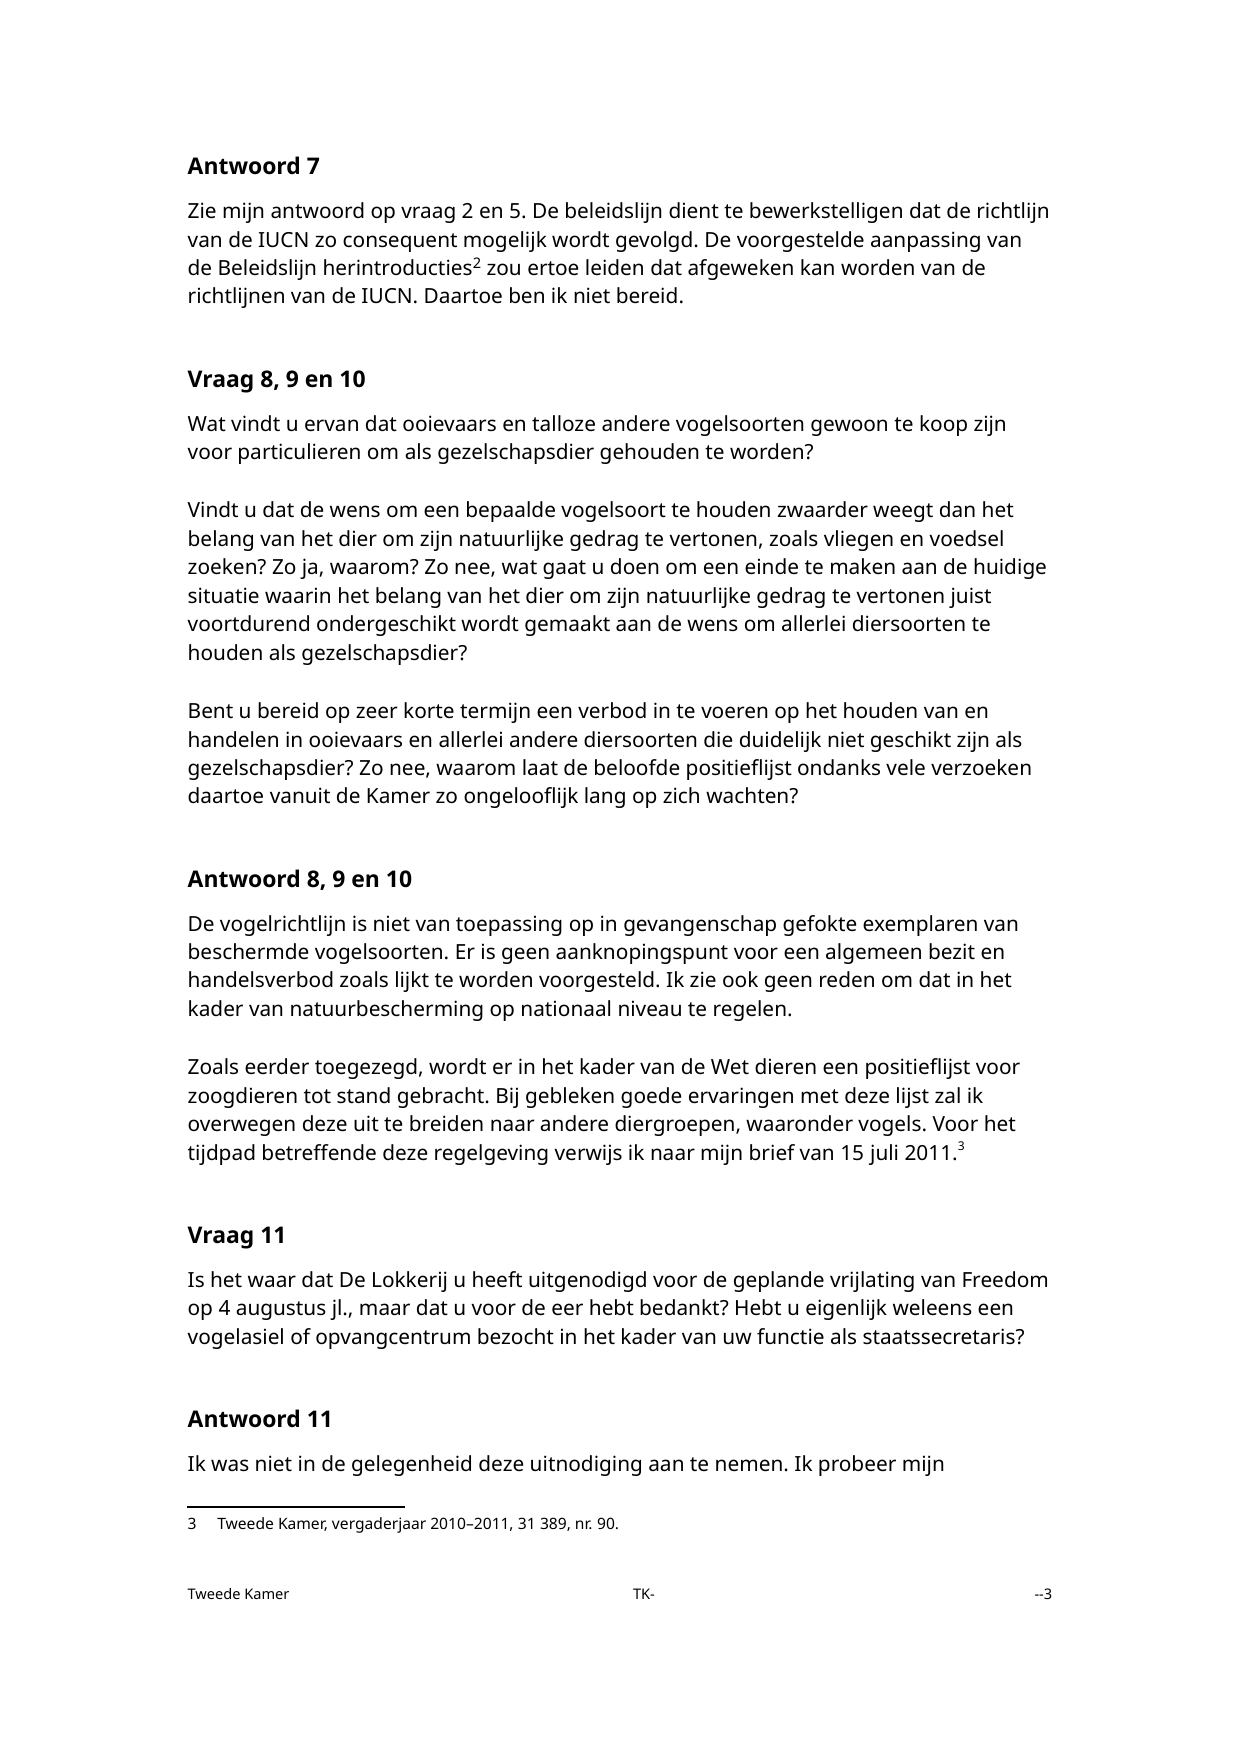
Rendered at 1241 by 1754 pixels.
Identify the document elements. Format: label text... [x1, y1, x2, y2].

subtitle Antwoord 11 [187, 1403, 1053, 1434]
text Zoals eerder toegezegd, wordt er in het kader van de Wet dieren een positieflijst voor zoogdieren tot stand gebracht. Bij gebleken goede ervaringen met deze lijst zal ik overwegen deze uit te breiden naar andere diergroepen, waaronder vogels. Voor het tijdpad betreffende deze regelgeving verwijs ik naar mijn brief van 15 juli 2011. [187, 1052, 1053, 1166]
subtitle Antwoord 8, 9 en 10 [187, 862, 1053, 894]
text De vogelrichtlijn is niet van toepassing op in gevangenschap gefokte exemplaren van beschermde vogelsoorten. Er is geen aanknopingspunt voor een algemeen bezit en handelsverbod zoals lijkt te worden voorgesteld. Ik zie ook geen reden om dat in het kader van natuurbescherming op nationaal niveau te regelen. [187, 909, 1053, 1022]
subtitle Vraag 11 [187, 1219, 1053, 1250]
subtitle Vraag 8, 9 en 10 [187, 362, 1053, 394]
text Ik was niet in de gelegenheid deze uitnodiging aan te nemen. Ik probeer mijn [187, 1449, 1053, 1477]
text Zie mijn antwoord op vraag 2 en 5. De beleidslijn dient te bewerkstelligen dat de richtlijn van de IUCN zo consequent mogelijk wordt gevolgd. De voorgestelde aanpassing van de Beleidslijn herintroducties2 zou ertoe leiden dat afgeweken kan worden van de richtlijnen van de IUCN. Daartoe ben ik niet bereid. [187, 196, 1053, 310]
text Is het waar dat De Lokkerij u heeft uitgenodigd voor de geplande vrijlating van Freedom op 4 augustus jl., maar dat u voor de eer hebt bedankt? Hebt u eigenlijk weleens een vogelasiel of opvangcentrum bezocht in het kader van uw functie als staatssecretaris? [187, 1265, 1053, 1350]
text Wat vindt u ervan dat ooievaars en talloze andere vogelsoorten gewoon te koop zijn voor particulieren om als gezelschapsdier gehouden te worden? [187, 409, 1053, 466]
subtitle Antwoord 7 [187, 150, 1053, 181]
text Tweede Kamer, vergaderjaar 2010–2011, 31 389, nr. 90. [187, 1506, 1053, 1534]
text Bent u bereid op zeer korte termijn een verbod in te voeren op het houden van en handelen in ooievaars en allerlei andere diersoorten die duidelijk niet geschikt zijn als gezelschapsdier? Zo nee, waarom laat de beloofde positieflijst ondanks vele verzoeken daartoe vanuit de Kamer zo ongelooflijk lang op zich wachten? [187, 696, 1053, 810]
text Vindt u dat de wens om een bepaalde vogelsoort te houden zwaarder weegt dan het belang van het dier om zijn natuurlijke gedrag te vertonen, zoals vliegen en voedsel zoeken? Zo ja, waarom? Zo nee, wat gaat u doen om een einde te maken aan de huidige situatie waarin het belang van het dier om zijn natuurlijke gedrag te vertonen juist voortdurend ondergeschikt wordt gemaakt aan de wens om allerlei diersoorten te houden als gezelschapsdier? [187, 496, 1053, 666]
